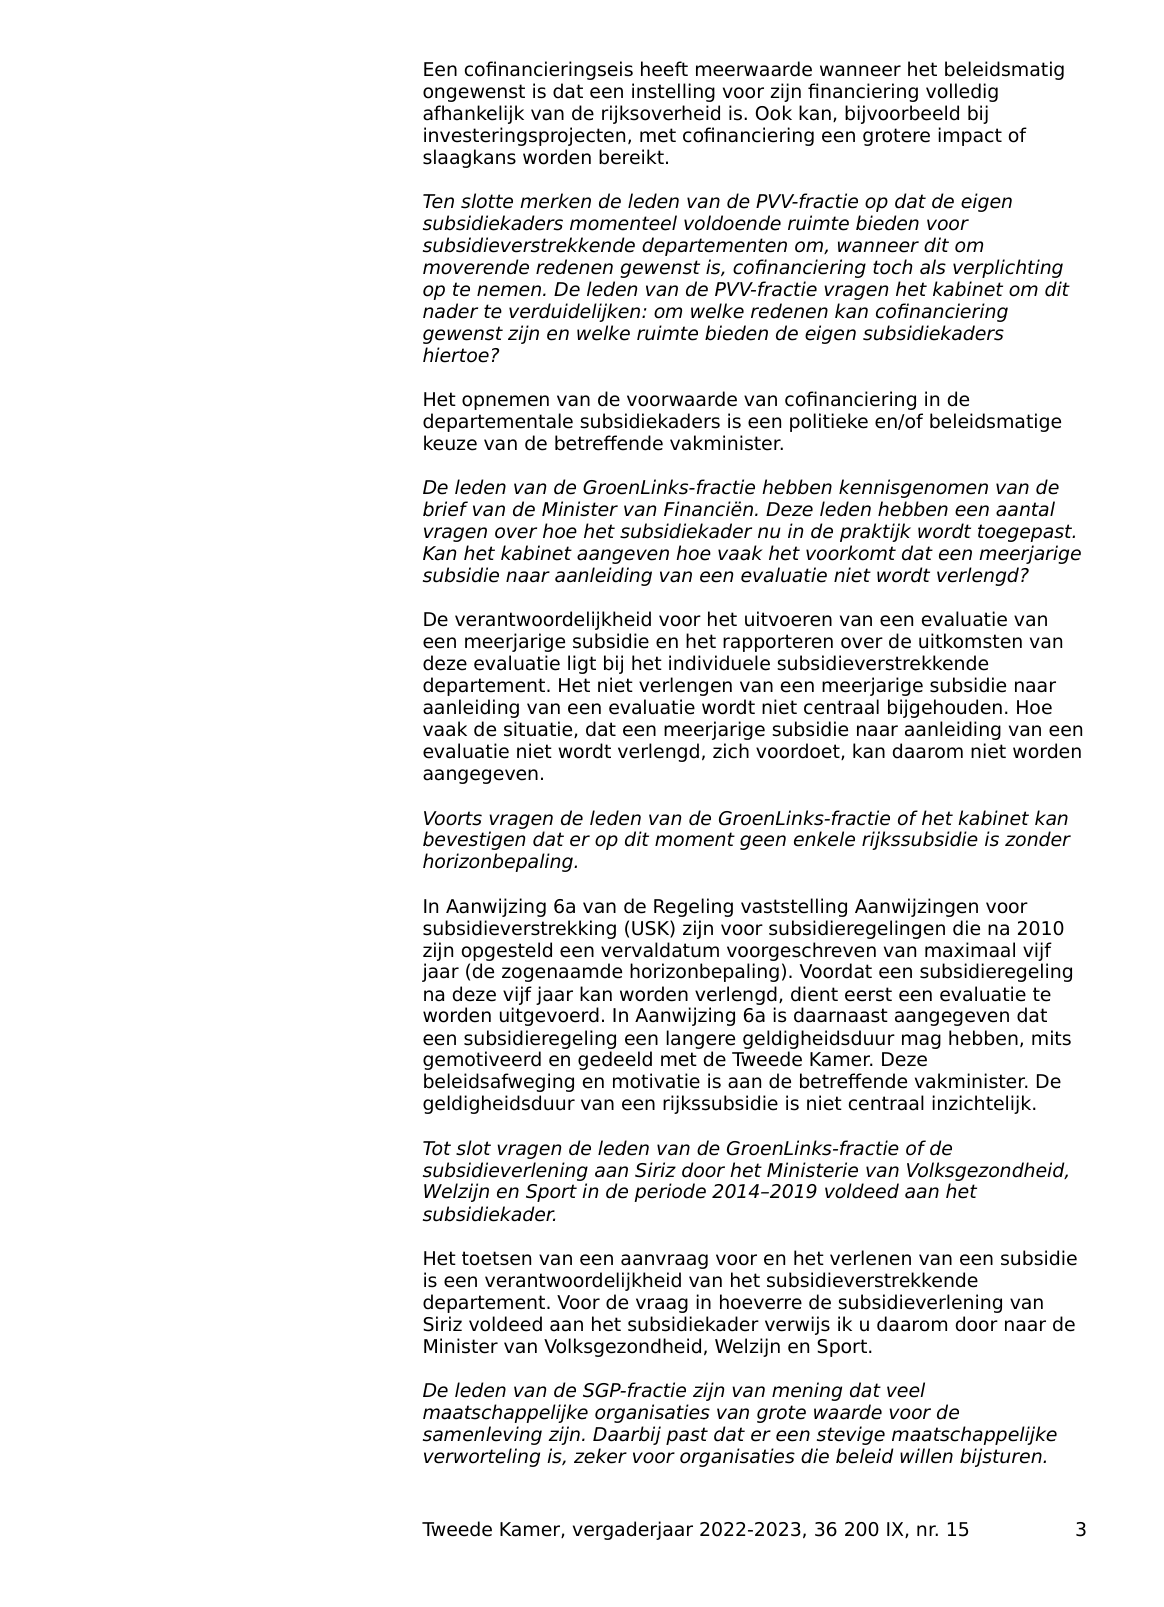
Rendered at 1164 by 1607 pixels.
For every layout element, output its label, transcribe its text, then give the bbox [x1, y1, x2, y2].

text Tot slot vragen de leden van de GroenLinks-fractie of de subsidieverlening aan Siriz door het Ministerie van Volksgezondheid, Welzijn en Sport in de periode 2014–2019 voldeed aan het subsidiekader. [422, 1137, 1087, 1225]
text De leden van de GroenLinks-fractie hebben kennisgenomen van de brief van de Minister van Financiën. Deze leden hebben een aantal vragen over hoe het subsidiekader nu in de praktijk wordt toegepast. Kan het kabinet aangeven hoe vaak het voorkomt dat een meerjarige subsidie naar aanleiding van een evaluatie niet wordt verlengd? [422, 477, 1087, 587]
text Een cofinancieringseis heeft meerwaarde wanneer het beleidsmatig ongewenst is dat een instelling voor zijn financiering volledig afhankelijk van de rijksoverheid is. Ook kan, bijvoorbeeld bij investeringsprojecten, met cofinanciering een grotere impact of slaagkans worden bereikt. [422, 59, 1087, 169]
text De verantwoordelijkheid voor het uitvoeren van een evaluatie van een meerjarige subsidie en het rapporteren over de uitkomsten van deze evaluatie ligt bij het individuele subsidieverstrekkende departement. Het niet verlengen van een meerjarige subsidie naar aanleiding van een evaluatie wordt niet centraal bijgehouden. Hoe vaak de situatie, dat een meerjarige subsidie naar aanleiding van een evaluatie niet wordt verlengd, zich voordoet, kan daarom niet worden aangegeven. [422, 609, 1087, 785]
text Het opnemen van de voorwaarde van cofinanciering in de departementale subsidiekaders is een politieke en/of beleidsmatige keuze van de betreffende vakminister. [422, 389, 1087, 455]
text Ten slotte merken de leden van de PVV-fractie op dat de eigen subsidiekaders momenteel voldoende ruimte bieden voor subsidieverstrekkende departementen om, wanneer dit om moverende redenen gewenst is, cofinanciering toch als verplichting op te nemen. De leden van de PVV-fractie vragen het kabinet om dit nader te verduidelijken: om welke redenen kan cofinanciering gewenst zijn en welke ruimte bieden de eigen subsidiekaders hiertoe? [422, 191, 1087, 367]
text In Aanwijzing 6a van de Regeling vaststelling Aanwijzingen voor subsidieverstrekking (USK) zijn voor subsidieregelingen die na 2010 zijn opgesteld een vervaldatum voorgeschreven van maximaal vijf jaar (de zogenaamde horizonbepaling). Voordat een subsidieregeling na deze vijf jaar kan worden verlengd, dient eerst een evaluatie te worden uitgevoerd. In Aanwijzing 6a is daarnaast aangegeven dat een subsidieregeling een langere geldigheidsduur mag hebben, mits gemotiveerd en gedeeld met de Tweede Kamer. Deze beleidsafweging en motivatie is aan de betreffende vakminister. De geldigheidsduur van een rijkssubsidie is niet centraal inzichtelijk. [422, 896, 1087, 1115]
text De leden van de SGP-fractie zijn van mening dat veel maatschappelijke organisaties van grote waarde voor de samenleving zijn. Daarbij past dat er een stevige maatschappelijke verworteling is, zeker voor organisaties die beleid willen bijsturen. [422, 1380, 1087, 1468]
text Het toetsen van een aanvraag voor en het verlenen van een subsidie is een verantwoordelijkheid van het subsidieverstrekkende departement. Voor de vraag in hoeverre de subsidieverlening van Siriz voldeed aan het subsidiekader verwijs ik u daarom door naar de Minister van Volksgezondheid, Welzijn en Sport. [422, 1248, 1087, 1357]
text Voorts vragen de leden van de GroenLinks-fractie of het kabinet kan bevestigen dat er op dit moment geen enkele rijkssubsidie is zonder horizonbepaling. [422, 807, 1087, 873]
